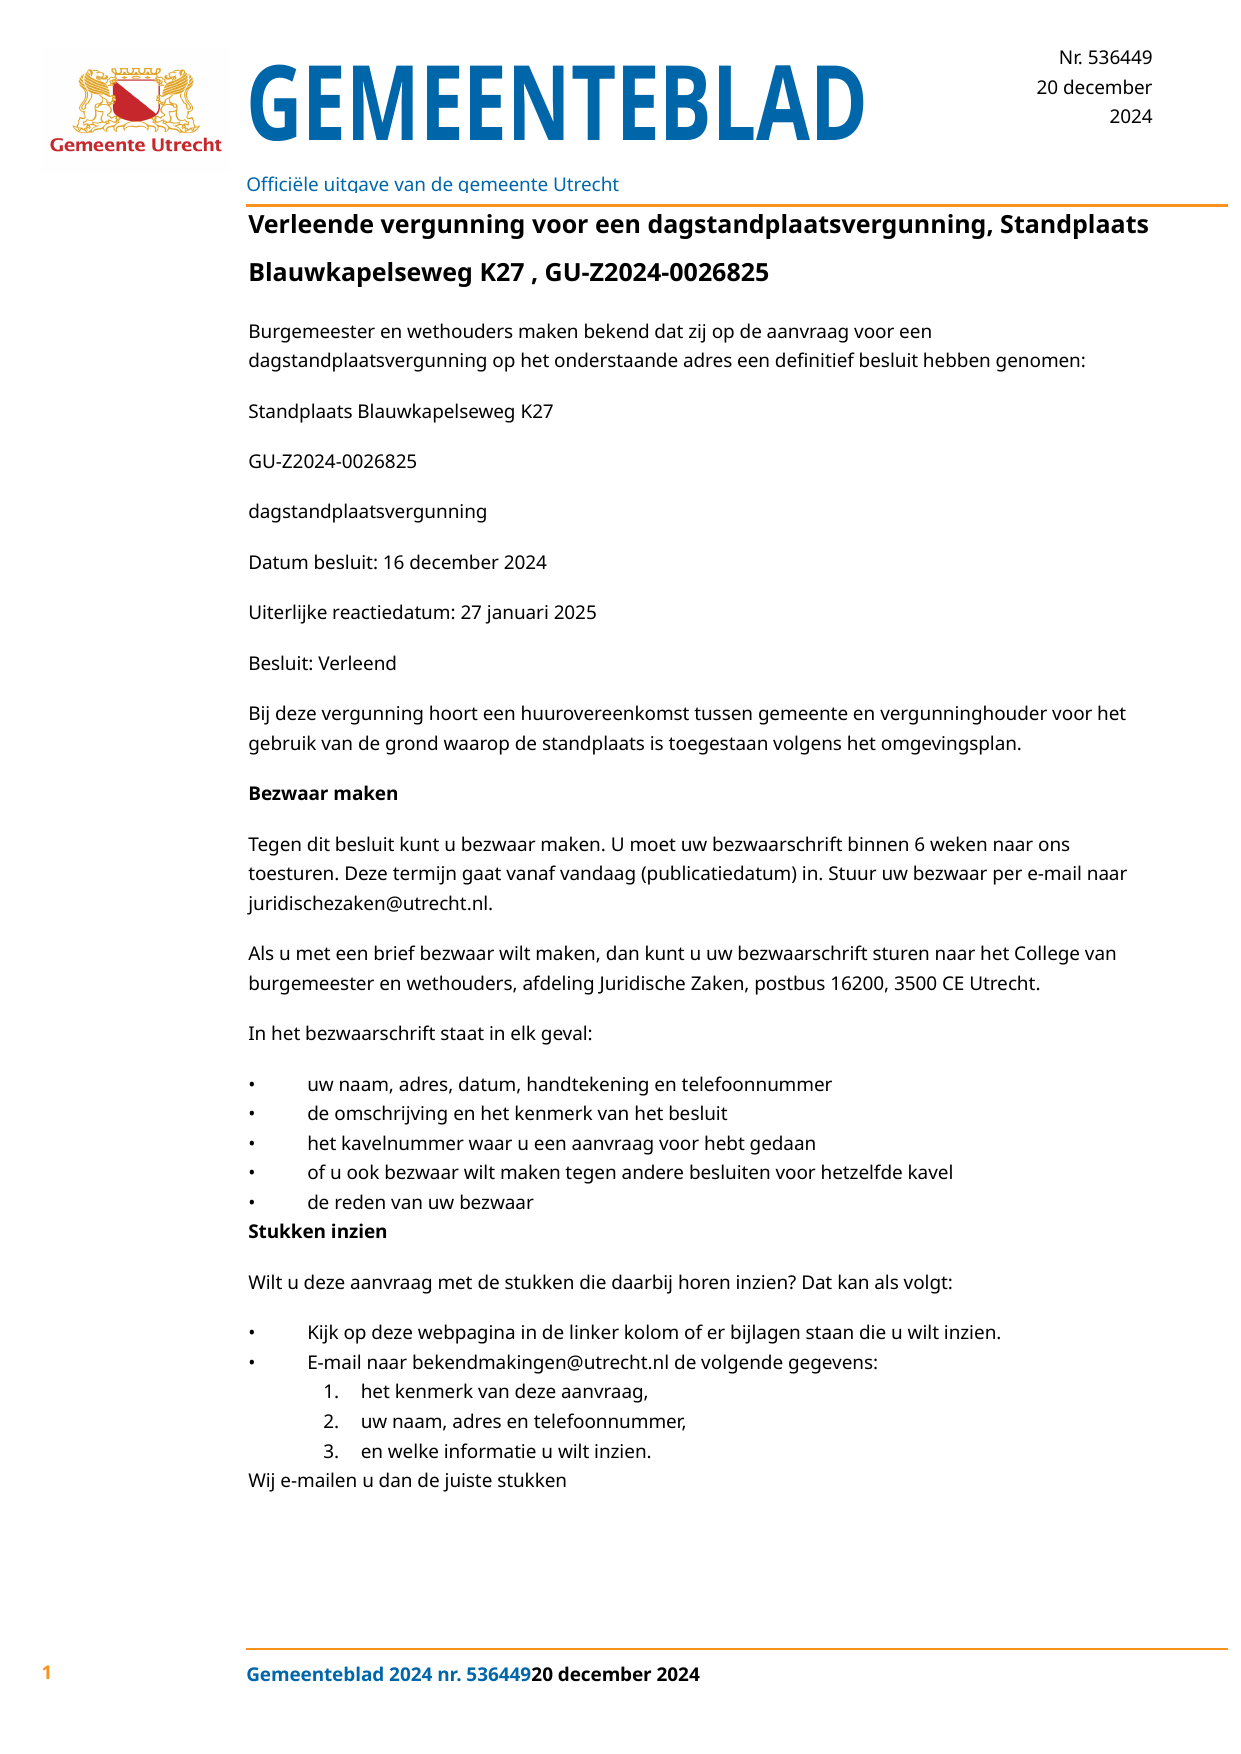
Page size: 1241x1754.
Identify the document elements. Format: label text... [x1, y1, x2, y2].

text Besluit: Verleend [248, 650, 1152, 676]
text Wij e-mailen u dan de juiste stukken [248, 1467, 1152, 1493]
list uw naam, adres en telefoonnummer, [323, 1408, 1152, 1434]
text Verleende vergunning voor een dagstandplaatsvergunning, Standplaats Blauwkapelseweg K27 , GU-Z2024-0026825 [248, 207, 1152, 288]
list en welke informatie u wilt inzien. [323, 1438, 1152, 1464]
picture [41, 47, 231, 172]
list Kijk op deze webpagina in de linker kolom of er bijlagen staan die u wilt inzien. [248, 1319, 1152, 1345]
text Stukken inzien [248, 1219, 1152, 1244]
text In het bezwaarschrift staat in elk geval: [248, 1020, 1152, 1046]
text dagstandplaatsvergunning [248, 499, 1152, 524]
text Burgemeester en wethouders maken bekend dat zij op de aanvraag voor een dagstandplaatsvergunning op het onderstaande adres een definitief besluit hebben genomen: [248, 318, 1152, 373]
text Als u met een brief bezwaar wilt maken, dan kunt u uw bezwaarschrift sturen naar het College van burgemeester en wethouders, afdeling Juridische Zaken, postbus 16200, 3500 CE Utrecht. [248, 940, 1152, 996]
text Wilt u deze aanvraag met de stukken die daarbij horen inzien? Dat kan als volgt: [248, 1269, 1152, 1295]
text GU-Z2024-0026825 [248, 448, 1152, 474]
text Datum besluit: 16 december 2024 [248, 549, 1152, 575]
list de omschrijving en het kenmerk van het besluit [248, 1100, 1152, 1126]
text Bij deze vergunning hoort een huurovereenkomst tussen gemeente en vergunninghouder voor het gebruik van de grond waarop de standplaats is toegestaan volgens het omgevingsplan. [248, 700, 1152, 756]
list de reden van uw bezwaar [248, 1189, 1152, 1215]
list het kavelnummer waar u een aanvraag voor hebt gedaan [248, 1130, 1152, 1156]
list E-mail naar bekendmakingen@utrecht.nl de volgende gegevens: [248, 1349, 1152, 1375]
text Bezwaar maken [248, 780, 1152, 806]
list of u ook bezwaar wilt maken tegen andere besluiten voor hetzelfde kavel [248, 1159, 1152, 1185]
list het kenmerk van deze aanvraag, [323, 1379, 1152, 1404]
text Standplaats Blauwkapelseweg K27 [248, 398, 1152, 424]
list uw naam, adres, datum, handtekening en telefoonnummer [248, 1071, 1152, 1097]
text Tegen dit besluit kunt u bezwaar maken. U moet uw bezwaarschrift binnen 6 weken naar ons toesturen. Deze termijn gaat vanaf vandaag (publicatiedatum) in. Stuur uw bezwaar per e-mail naar juridischezaken@utrecht.nl. [248, 831, 1152, 916]
text Uiterlijke reactiedatum: 27 januari 2025 [248, 599, 1152, 625]
